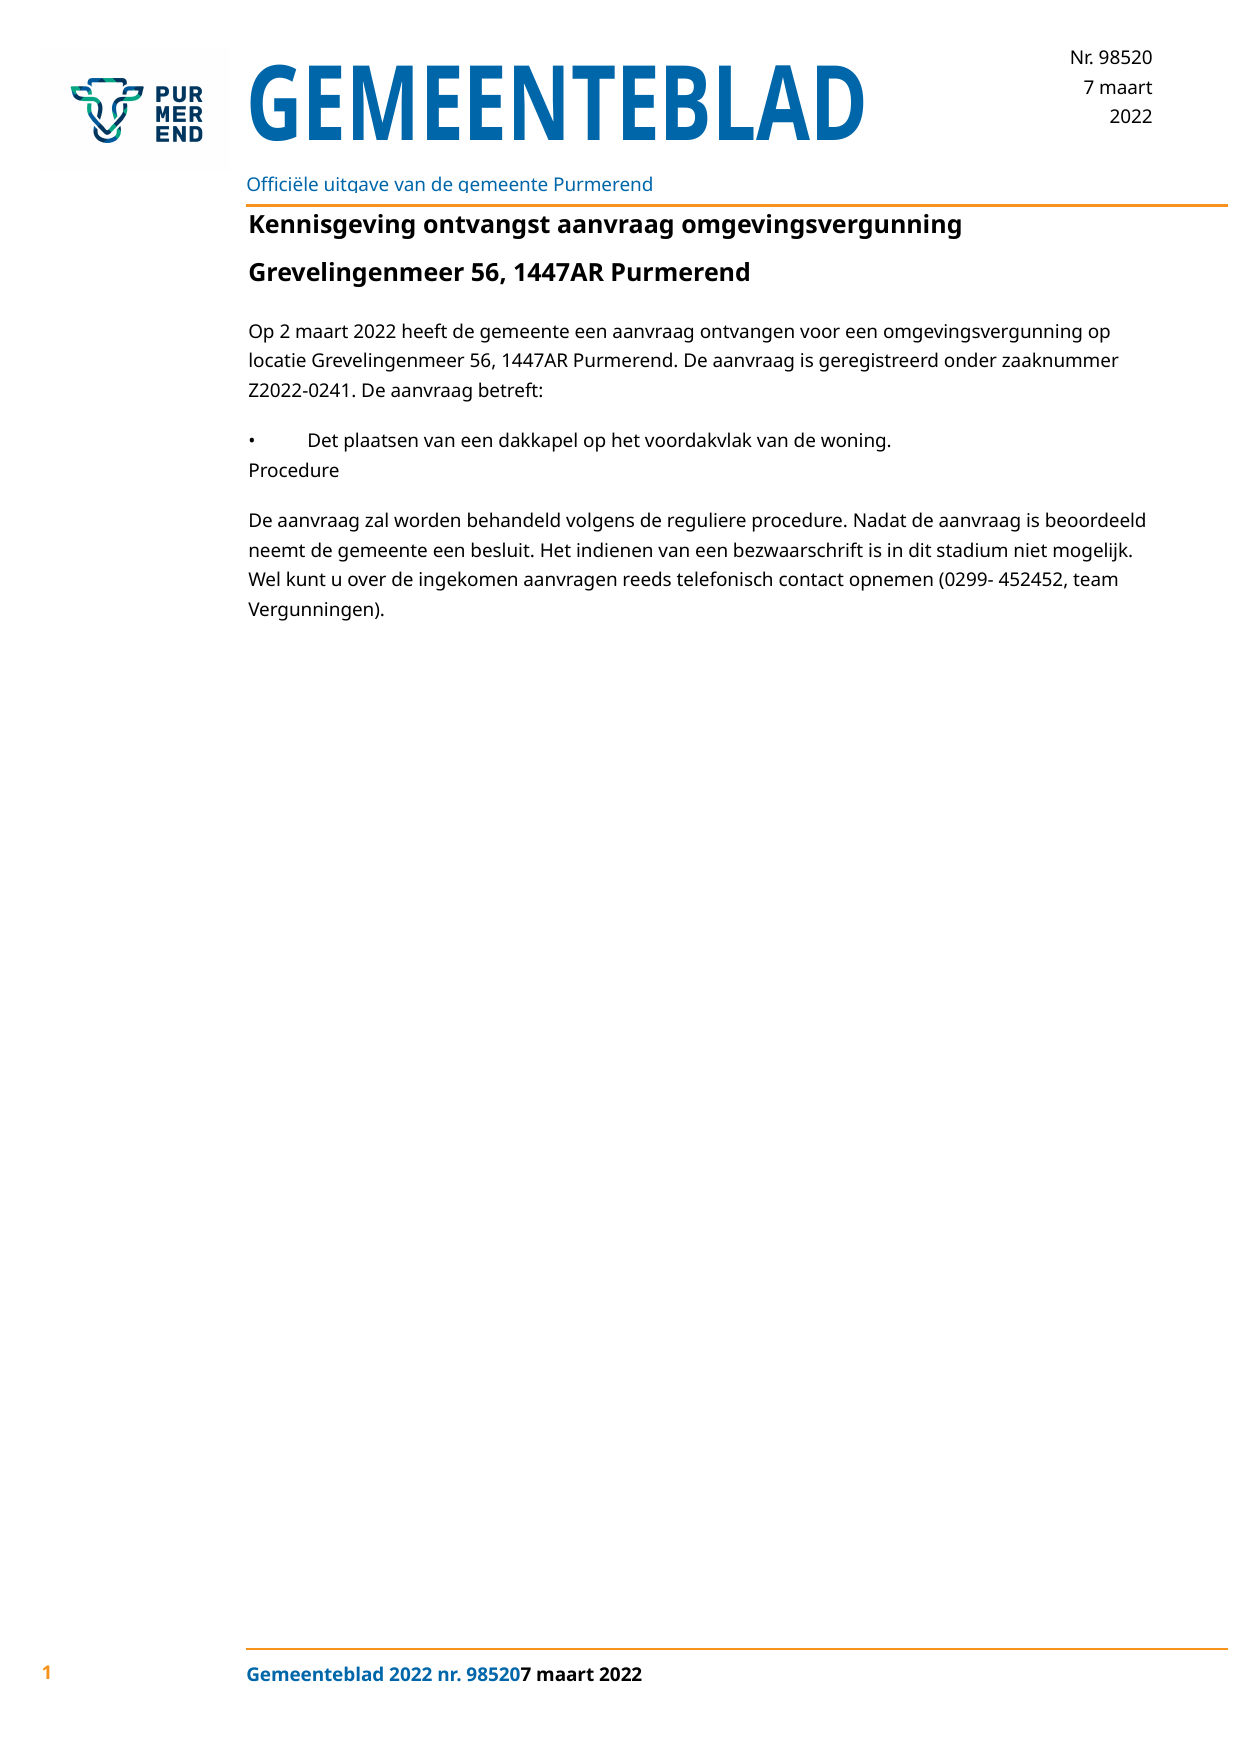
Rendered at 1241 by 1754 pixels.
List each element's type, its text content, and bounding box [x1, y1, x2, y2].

text Op 2 maart 2022 heeft de gemeente een aanvraag ontvangen voor een omgevingsvergunning op locatie Grevelingenmeer 56, 1447AR Purmerend. De aanvraag is geregistreerd onder zaaknummer Z2022-0241. De aanvraag betreft: [248, 318, 1152, 403]
text De aanvraag zal worden behandeld volgens de reguliere procedure. Nadat de aanvraag is beoordeeld neemt de gemeente een besluit. Het indienen van een bezwaarschrift is in dit stadium niet mogelijk. Wel kunt u over de ingekomen aanvragen reeds telefonisch contact opnemen (0299- 452452, team Vergunningen). [248, 507, 1152, 622]
text Kennisgeving ontvangst aanvraag omgevingsvergunning Grevelingenmeer 56, 1447AR Purmerend [248, 207, 1152, 288]
text Procedure [248, 457, 1152, 483]
list Det plaatsen van een dakkapel op het voordakvlak van de woning. [248, 427, 1152, 453]
picture [41, 47, 231, 172]
